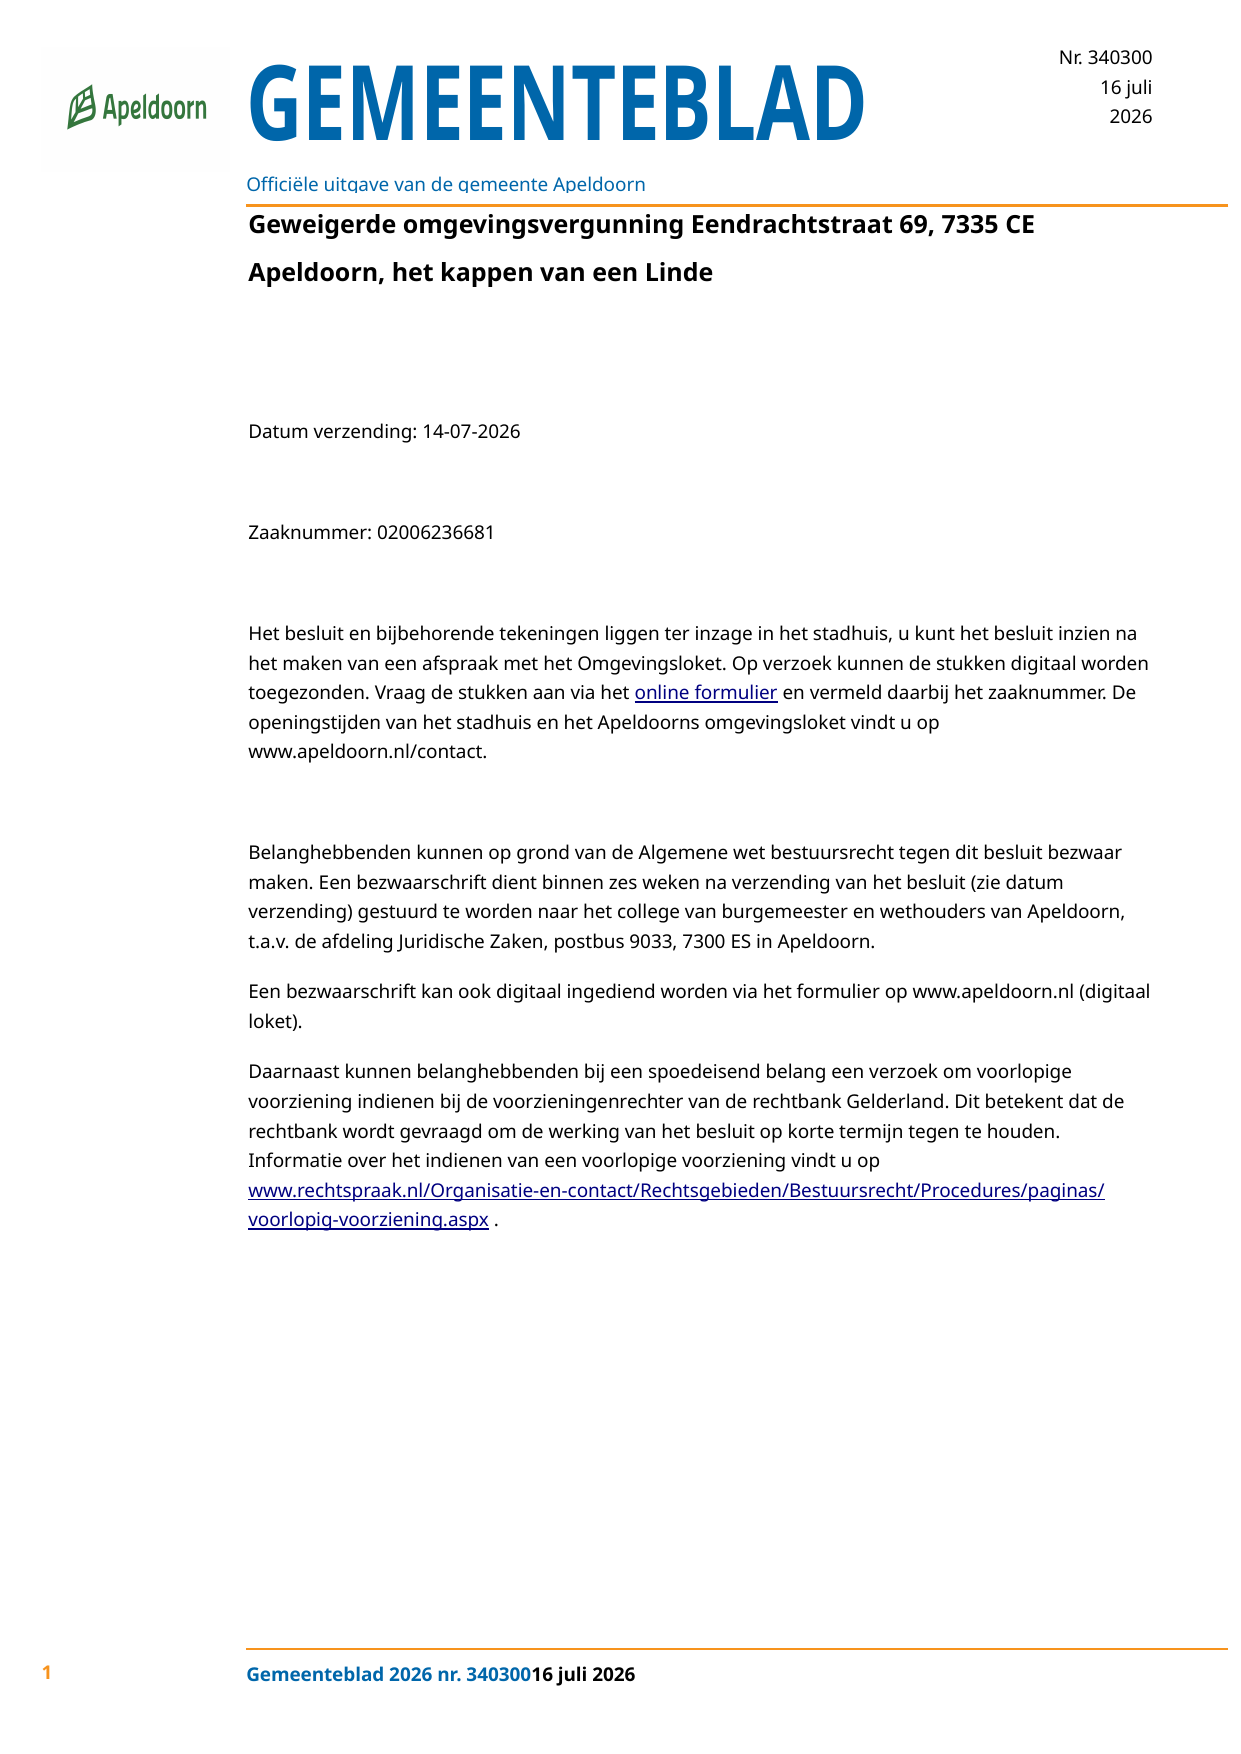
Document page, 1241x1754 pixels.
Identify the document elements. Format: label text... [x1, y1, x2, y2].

text Datum verzending: 14-07-2026 [248, 419, 1152, 444]
text Een bezwaarschrift kan ook digitaal ingediend worden via het formulier op www.apeldoorn.nl (digitaal loket). [248, 979, 1152, 1034]
text Daarnaast kunnen belanghebbenden bij een spoedeisend belang een verzoek om voorlopige voorziening indienen bij de voorzieningenrechter van de rechtbank Gelderland. Dit betekent dat de rechtbank wordt gevraagd om de werking van het besluit op korte termijn tegen te houden. Informatie over het indienen van een voorlopige voorziening vindt u op www.rechtspraak.nl/Organisatie-en-contact/Rechtsgebieden/Bestuursrecht/Procedures/paginas/voorlopig-voorziening.aspx . [248, 1059, 1152, 1232]
text Belanghebbenden kunnen op grond van de Algemene wet bestuursrecht tegen dit besluit bezwaar maken. Een bezwaarschrift dient binnen zes weken na verzending van het besluit (zie datum verzending) gestuurd te worden naar het college van burgemeester en wethouders van Apeldoorn, t.a.v. de afdeling Juridische Zaken, postbus 9033, 7300 ES in Apeldoorn. [248, 839, 1152, 954]
text Zaaknummer: 02006236681 [248, 519, 1152, 545]
text Het besluit en bijbehorende tekeningen liggen ter inzage in het stadhuis, u kunt het besluit inzien na het maken van een afspraak met het Omgevingsloket. Op verzoek kunnen de stukken digitaal worden toegezonden. Vraag de stukken aan via het online formulier en vermeld daarbij het zaaknummer. De openingstijden van het stadhuis en het Apeldoorns omgevingsloket vindt u op www.apeldoorn.nl/contact. [248, 620, 1152, 764]
picture [41, 47, 231, 172]
text Geweigerde omgevingsvergunning Eendrachtstraat 69, 7335 CE Apeldoorn, het kappen van een Linde [248, 207, 1152, 288]
